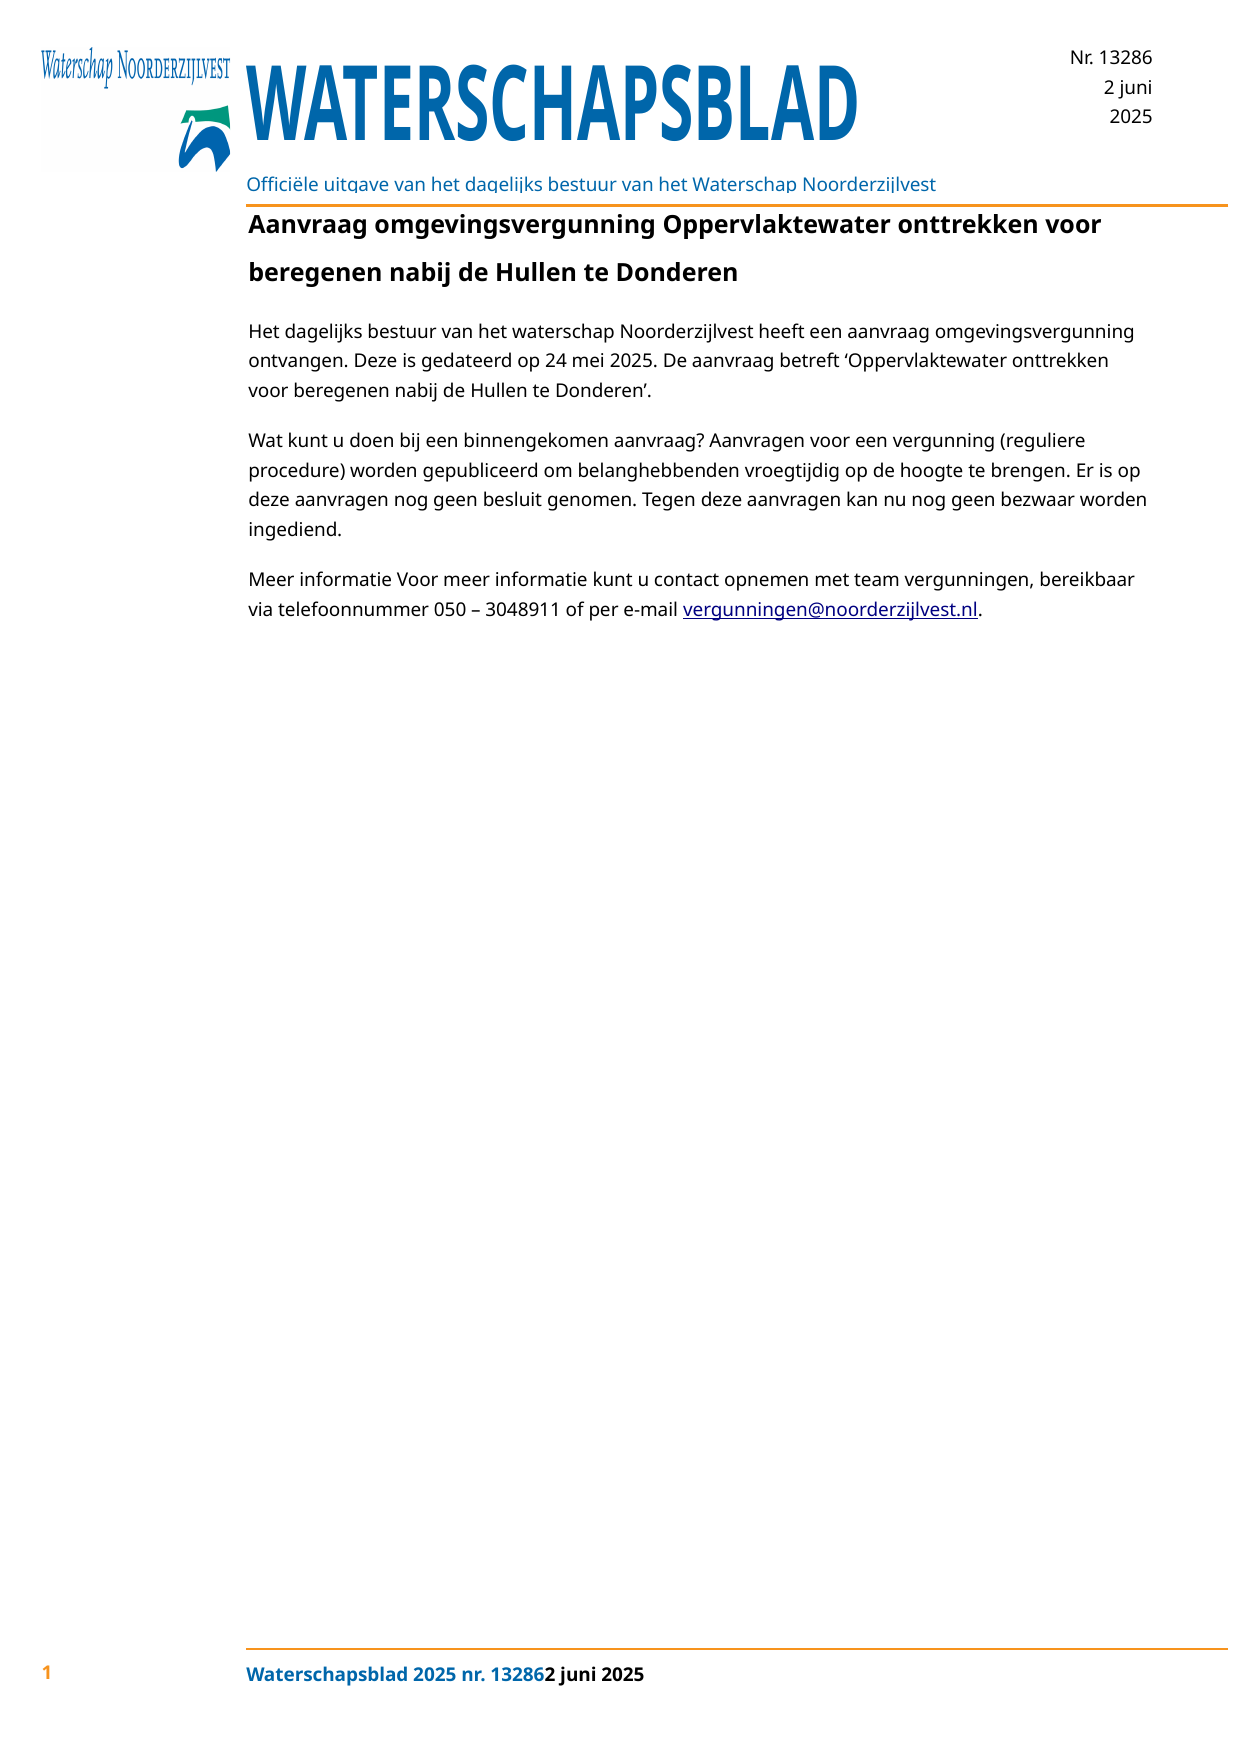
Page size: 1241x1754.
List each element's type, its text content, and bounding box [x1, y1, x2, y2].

text Aanvraag omgevingsvergunning Oppervlaktewater onttrekken voor beregenen nabij de Hullen te Donderen [248, 207, 1152, 288]
text Het dagelijks bestuur van het waterschap Noorderzijlvest heeft een aanvraag omgevingsvergunning ontvangen. Deze is gedateerd op 24 mei 2025. De aanvraag betreft ‘Oppervlaktewater onttrekken voor beregenen nabij de Hullen te Donderen’. [248, 318, 1152, 403]
picture [41, 47, 231, 172]
text Wat kunt u doen bij een binnengekomen aanvraag? Aanvragen voor een vergunning (reguliere procedure) worden gepubliceerd om belanghebbenden vroegtijdig op de hoogte te brengen. Er is op deze aanvragen nog geen besluit genomen. Tegen deze aanvragen kan nu nog geen bezwaar worden ingediend. [248, 427, 1152, 542]
text Meer informatie Voor meer informatie kunt u contact opnemen met team vergunningen, bereikbaar via telefoonnummer 050 – 3048911 of per e-mail vergunningen@noorderzijlvest.nl. [248, 567, 1152, 622]
